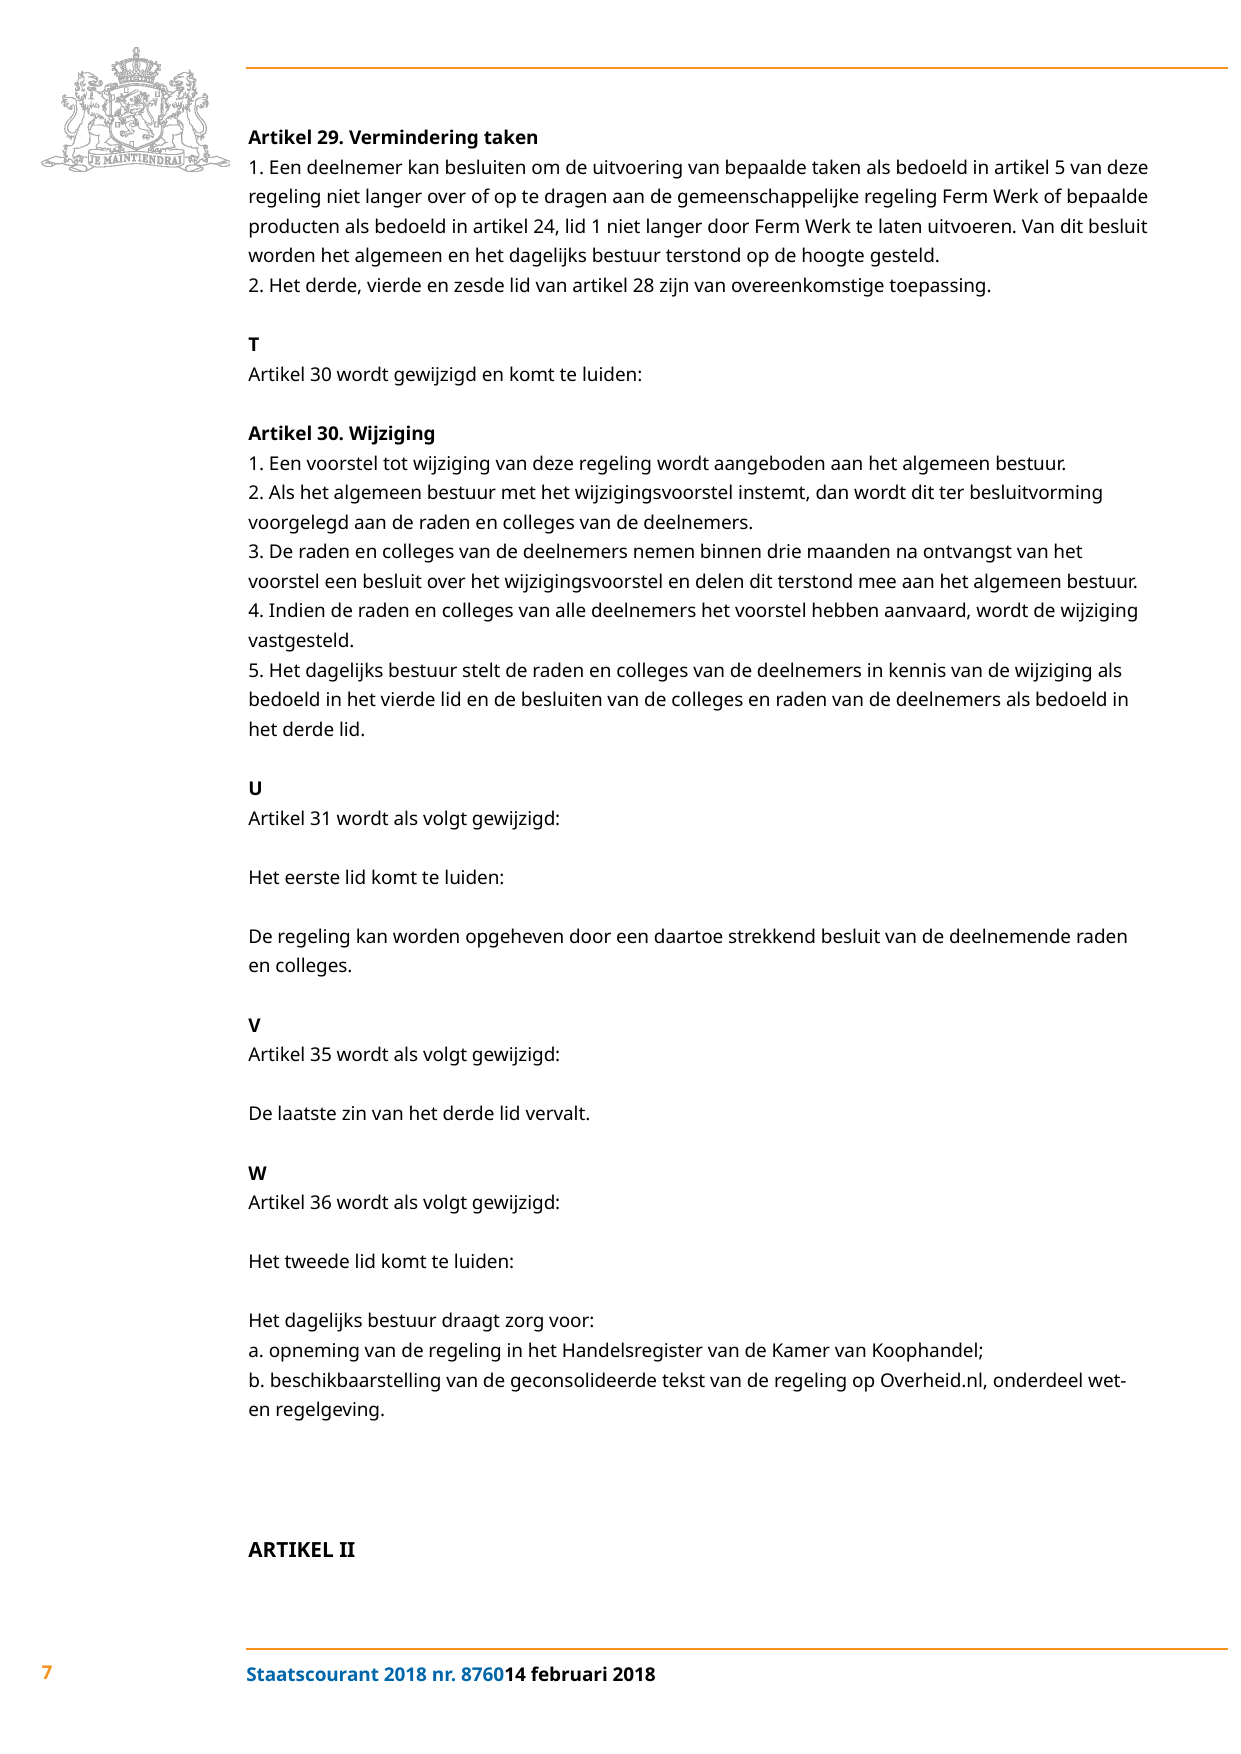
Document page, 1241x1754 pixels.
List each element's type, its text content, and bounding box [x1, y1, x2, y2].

text 5. Het dagelijks bestuur stelt de raden en colleges van de deelnemers in kennis van de wijziging als bedoeld in het vierde lid en de besluiten van de colleges en raden van de deelnemers als bedoeld in het derde lid. [248, 657, 1152, 742]
text 1. Een voorstel tot wijziging van deze regeling wordt aangeboden aan het algemeen bestuur. [248, 450, 1152, 476]
picture [41, 47, 231, 172]
text U [248, 775, 1152, 801]
text Artikel 31 wordt als volgt gewijzigd: [248, 805, 1152, 831]
text De laatste zin van het derde lid vervalt. [248, 1101, 1152, 1126]
text a. opneming van de regeling in het Handelsregister van de Kamer van Koophandel; [248, 1337, 1152, 1363]
text Het dagelijks bestuur draagt zorg voor: [248, 1308, 1152, 1333]
text V [248, 1012, 1152, 1038]
text 4. Indien de raden en colleges van alle deelnemers het voorstel hebben aanvaard, wordt de wijziging vastgesteld. [248, 598, 1152, 653]
text De regeling kan worden opgeheven door een daartoe strekkend besluit van de deelnemende raden en colleges. [248, 923, 1152, 978]
text Artikel 35 wordt als volgt gewijzigd: [248, 1041, 1152, 1067]
text Artikel 30 wordt gewijzigd en komt te luiden: [248, 361, 1152, 387]
text T [248, 331, 1152, 357]
text Het eerste lid komt te luiden: [248, 864, 1152, 890]
text 2. Als het algemeen bestuur met het wijzigingsvoorstel instemt, dan wordt dit ter besluitvorming voorgelegd aan de raden en colleges van de deelnemers. [248, 479, 1152, 535]
text Het tweede lid komt te luiden: [248, 1248, 1152, 1274]
text Artikel 29. Vermindering taken [248, 124, 1152, 150]
text 2. Het derde, vierde en zesde lid van artikel 28 zijn van overeenkomstige toepassing. [248, 272, 1152, 298]
text 1. Een deelnemer kan besluiten om de uitvoering van bepaalde taken als bedoeld in artikel 5 van deze regeling niet langer over of op te dragen aan de gemeenschappelijke regeling Ferm Werk of bepaalde producten als bedoeld in artikel 24, lid 1 niet langer door Ferm Werk te laten uitvoeren. Van dit besluit worden het algemeen en het dagelijks bestuur terstond op de hoogte gesteld. [248, 154, 1152, 268]
text ARTIKEL II [248, 1536, 1152, 1564]
text 3. De raden en colleges van de deelnemers nemen binnen drie maanden na ontvangst van het voorstel een besluit over het wijzigingsvoorstel en delen dit terstond mee aan het algemeen bestuur. [248, 538, 1152, 594]
text Artikel 36 wordt als volgt gewijzigd: [248, 1189, 1152, 1215]
text Artikel 30. Wijziging [248, 420, 1152, 446]
text W [248, 1160, 1152, 1186]
text b. beschikbaarstelling van de geconsolideerde tekst van de regeling op Overheid.nl, onderdeel wet- en regelgeving. [248, 1367, 1152, 1422]
